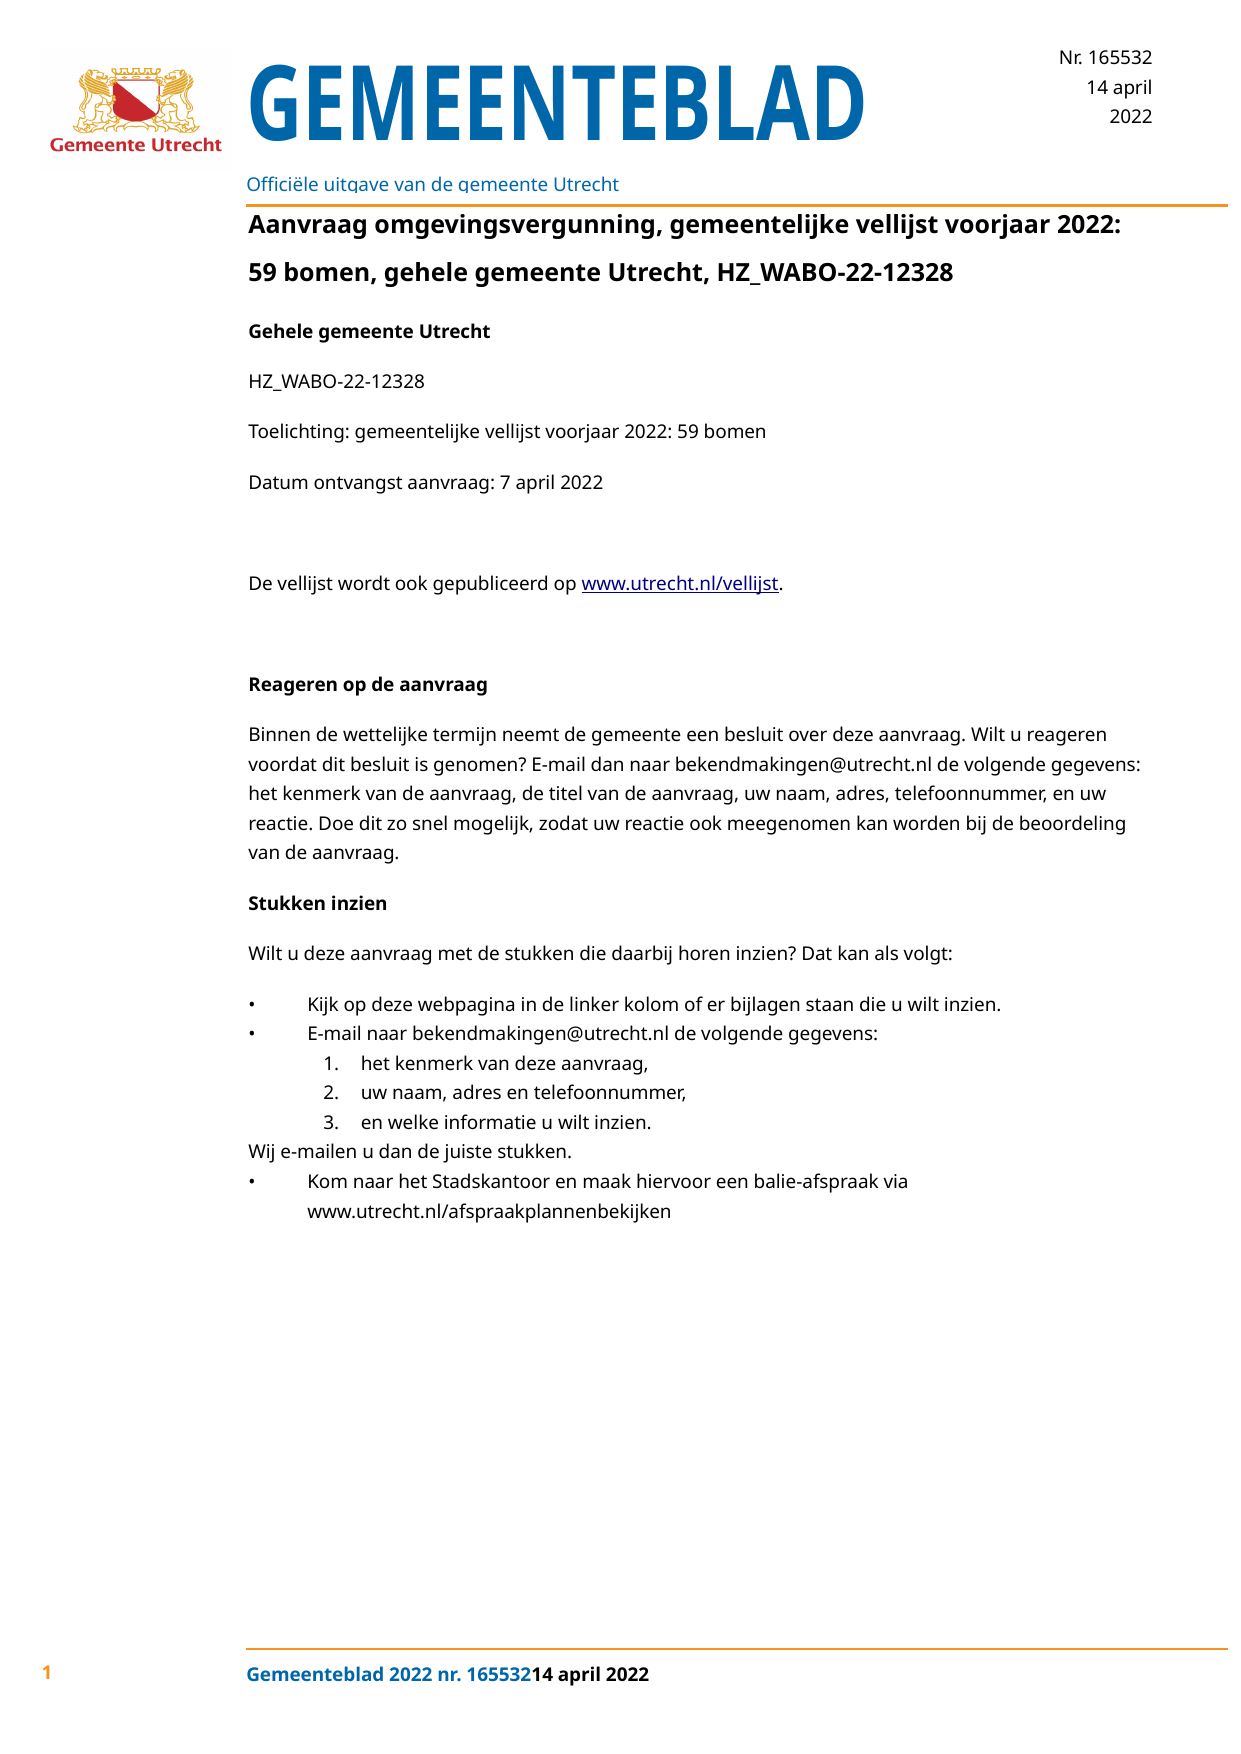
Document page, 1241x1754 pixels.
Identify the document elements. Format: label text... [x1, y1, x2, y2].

text HZ_WABO-22-12328 [248, 368, 1152, 394]
text Reageren op de aanvraag [248, 671, 1152, 697]
text Wilt u deze aanvraag met de stukken die daarbij horen inzien? Dat kan als volgt: [248, 940, 1152, 966]
picture [41, 47, 231, 172]
list Kom naar het Stadskantoor en maak hiervoor een balie-afspraak via www.utrecht.nl/afspraakplannenbekijken [248, 1168, 1152, 1224]
list en welke informatie u wilt inzien. [323, 1109, 1152, 1135]
text Binnen de wettelijke termijn neemt de gemeente een besluit over deze aanvraag. Wilt u reageren voordat dit besluit is genomen? E-mail dan naar bekendmakingen@utrecht.nl de volgende gegevens: het kenmerk van de aanvraag, de titel van de aanvraag, uw naam, adres, telefoonnummer, en uw reactie. Doe dit zo snel mogelijk, zodat uw reactie ook meegenomen kan worden bij de beoordeling van de aanvraag. [248, 721, 1152, 865]
text Stukken inzien [248, 890, 1152, 916]
list uw naam, adres en telefoonnummer, [323, 1079, 1152, 1105]
text Datum ontvangst aanvraag: 7 april 2022 [248, 469, 1152, 495]
list het kenmerk van deze aanvraag, [323, 1050, 1152, 1076]
text Gehele gemeente Utrecht [248, 318, 1152, 344]
list Kijk op deze webpagina in de linker kolom of er bijlagen staan die u wilt inzien. [248, 991, 1152, 1017]
text De vellijst wordt ook gepubliceerd op www.utrecht.nl/vellijst. [248, 570, 1152, 596]
text Aanvraag omgevingsvergunning, gemeentelijke vellijst voorjaar 2022: 59 bomen, gehele gemeente Utrecht, HZ_WABO-22-12328 [248, 207, 1152, 288]
text Wij e-mailen u dan de juiste stukken. [248, 1139, 1152, 1164]
text Toelichting: gemeentelijke vellijst voorjaar 2022: 59 bomen [248, 419, 1152, 444]
list E-mail naar bekendmakingen@utrecht.nl de volgende gegevens: [248, 1020, 1152, 1046]
